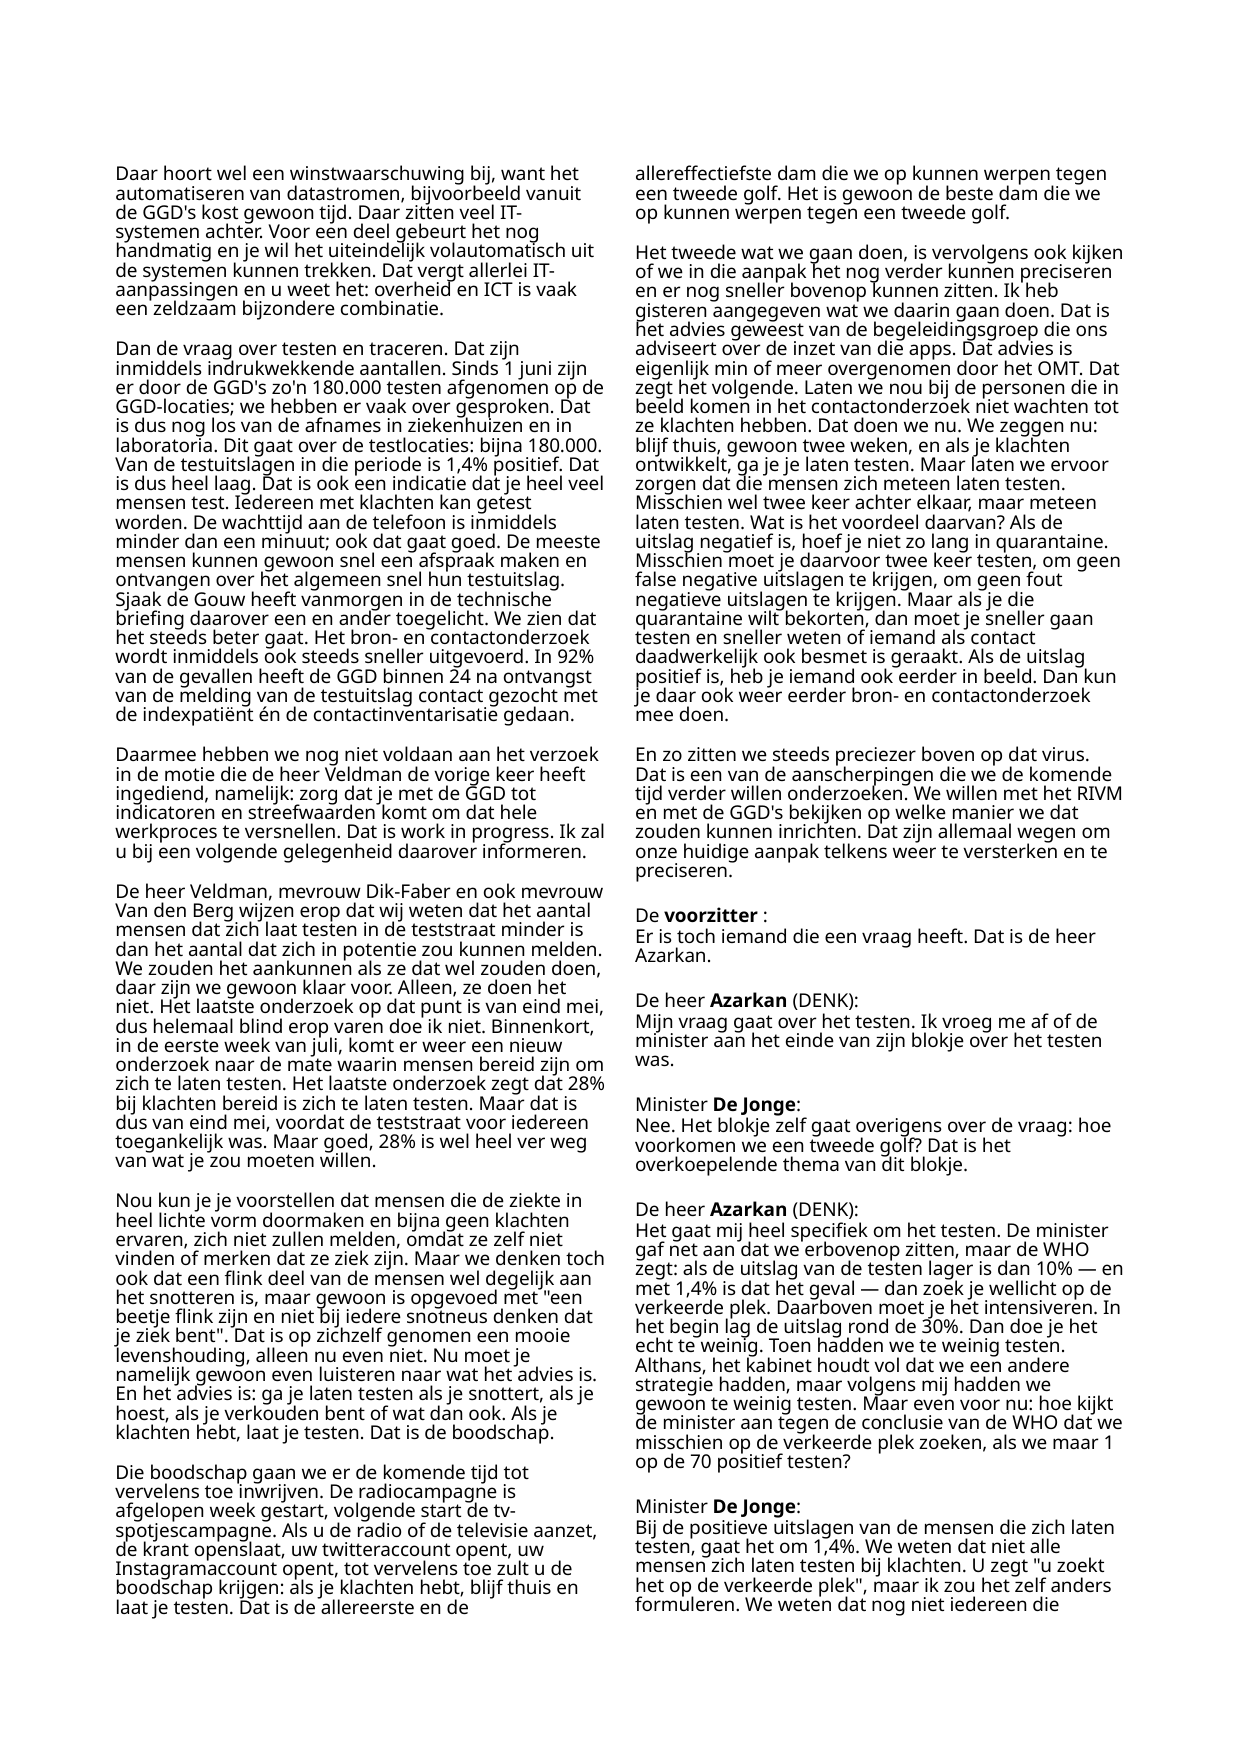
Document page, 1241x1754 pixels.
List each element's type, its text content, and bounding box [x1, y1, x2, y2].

text De heer Veldman, mevrouw Dik-Faber en ook mevrouw Van den Berg wijzen erop dat wij weten dat het aantal mensen dat zich laat testen in de teststraat minder is dan het aantal dat zich in potentie zou kunnen melden. We zouden het aankunnen als ze dat wel zouden doen, daar zijn we gewoon klaar voor. Alleen, ze doen het niet. Het laatste onderzoek op dat punt is van eind mei, dus helemaal blind erop varen doe ik niet. Binnenkort, in de eerste week van juli, komt er weer een nieuw onderzoek naar de mate waarin mensen bereid zijn om zich te laten testen. Het laatste onderzoek zegt dat 28% bij klachten bereid is zich te laten testen. Maar dat is dus van eind mei, voordat de teststraat voor iedereen toegankelijk was. Maar goed, 28% is wel heel ver weg van wat je zou moeten willen. [115, 883, 605, 1172]
text Daar hoort wel een winstwaarschuwing bij, want het automatiseren van datastromen, bijvoorbeeld vanuit de GGD's kost gewoon tijd. Daar zitten veel IT-systemen achter. Voor een deel gebeurt het nog handmatig en je wil het uiteindelijk volautomatisch uit de systemen kunnen trekken. Dat vergt allerlei IT-aanpassingen en u weet het: overheid en ICT is vaak een zeldzaam bijzondere combinatie. [115, 165, 605, 319]
text De voorzitter : [635, 902, 1125, 928]
text Die boodschap gaan we er de komende tijd tot vervelens toe inwrijven. De radiocampagne is afgelopen week gestart, volgende start de tv-spotjescampagne. Als u de radio of de televisie aanzet, de krant openslaat, uw twitteraccount opent, uw Instagramaccount opent, tot vervelens toe zult u de boodschap krijgen: als je klachten hebt, blijf thuis en laat je testen. Dat is de allereerste en de [115, 1464, 605, 1618]
text Nee. Het blokje zelf gaat overigens over de vraag: hoe voorkomen we een tweede golf? Dat is het overkoepelende thema van dit blokje. [635, 1117, 1125, 1175]
text De heer Azarkan (DENK): [635, 1196, 1125, 1222]
text De heer Azarkan (DENK): [635, 987, 1125, 1013]
text Er is toch iemand die een vraag heeft. Dat is de heer Azarkan. [635, 928, 1125, 966]
text Minister De Jonge: [635, 1493, 1125, 1519]
text Daarmee hebben we nog niet voldaan aan het verzoek in de motie die de heer Veldman de vorige keer heeft ingediend, namelijk: zorg dat je met de GGD tot indicatoren en streefwaarden komt om dat hele werkproces te versnellen. Dat is work in progress. Ik zal u bij een volgende gelegenheid daarover informeren. [115, 746, 605, 862]
text Bij de positieve uitslagen van de mensen die zich laten testen, gaat het om 1,4%. We weten dat niet alle mensen zich laten testen bij klachten. U zegt "u zoekt het op de verkeerde plek", maar ik zou het zelf anders formuleren. We weten dat nog niet iedereen die [635, 1519, 1125, 1615]
text Mijn vraag gaat over het testen. Ik vroeg me af of de minister aan het einde van zijn blokje over het testen was. [635, 1013, 1125, 1071]
text Dan de vraag over testen en traceren. Dat zijn inmiddels indrukwekkende aantallen. Sinds 1 juni zijn er door de GGD's zo'n 180.000 testen afgenomen op de GGD-locaties; we hebben er vaak over gesproken. Dat is dus nog los van de afnames in ziekenhuizen en in laboratoria. Dit gaat over de testlocaties: bijna 180.000. Van de testuitslagen in die periode is 1,4% positief. Dat is dus heel laag. Dat is ook een indicatie dat je heel veel mensen test. Iedereen met klachten kan getest worden. De wachttijd aan de telefoon is inmiddels minder dan een minuut; ook dat gaat goed. De meeste mensen kunnen gewoon snel een afspraak maken en ontvangen over het algemeen snel hun testuitslag. Sjaak de Gouw heeft vanmorgen in de technische briefing daarover een en ander toegelicht. We zien dat het steeds beter gaat. Het bron- en contactonderzoek wordt inmiddels ook steeds sneller uitgevoerd. In 92% van de gevallen heeft de GGD binnen 24 na ontvangst van de melding van de testuitslag contact gezocht met de indexpatiënt én de contactinventarisatie gedaan. [115, 340, 605, 726]
text Nou kun je je voorstellen dat mensen die de ziekte in heel lichte vorm doormaken en bijna geen klachten ervaren, zich niet zullen melden, omdat ze zelf niet vinden of merken dat ze ziek zijn. Maar we denken toch ook dat een flink deel van de mensen wel degelijk aan het snotteren is, maar gewoon is opgevoed met "een beetje flink zijn en niet bij iedere snotneus denken dat je ziek bent". Dat is op zichzelf genomen een mooie levenshouding, alleen nu even niet. Nu moet je namelijk gewoon even luisteren naar wat het advies is. En het advies is: ga je laten testen als je snottert, als je hoest, als je verkouden bent of wat dan ook. Als je klachten hebt, laat je testen. Dat is de boodschap. [115, 1192, 605, 1443]
text Minister De Jonge: [635, 1092, 1125, 1117]
text En zo zitten we steeds preciezer boven op dat virus. Dat is een van de aanscherpingen die we de komende tijd verder willen onderzoeken. We willen met het RIVM en met de GGD's bekijken op welke manier we dat zouden kunnen inrichten. Dat zijn allemaal wegen om onze huidige aanpak telkens weer te versterken en te preciseren. [635, 746, 1125, 881]
text Het tweede wat we gaan doen, is vervolgens ook kijken of we in die aanpak het nog verder kunnen preciseren en er nog sneller bovenop kunnen zitten. Ik heb gisteren aangegeven wat we daarin gaan doen. Dat is het advies geweest van de begeleidingsgroep die ons adviseert over de inzet van die apps. Dat advies is eigenlijk min of meer overgenomen door het OMT. Dat zegt het volgende. Laten we nou bij de personen die in beeld komen in het contactonderzoek niet wachten tot ze klachten hebben. Dat doen we nu. We zeggen nu: blijf thuis, gewoon twee weken, en als je klachten ontwikkelt, ga je je laten testen. Maar laten we ervoor zorgen dat die mensen zich meteen laten testen. Misschien wel twee keer achter elkaar, maar meteen laten testen. Wat is het voordeel daarvan? Als de uitslag negatief is, hoef je niet zo lang in quarantaine. Misschien moet je daarvoor twee keer testen, om geen false negative uitslagen te krijgen, om geen fout negatieve uitslagen te krijgen. Maar als je die quarantaine wilt bekorten, dan moet je sneller gaan testen en sneller weten of iemand als contact daadwerkelijk ook besmet is geraakt. Als de uitslag positief is, heb je iemand ook eerder in beeld. Dan kun je daar ook weer eerder bron- en contactonderzoek mee doen. [635, 244, 1125, 726]
text Het gaat mij heel specifiek om het testen. De minister gaf net aan dat we erbovenop zitten, maar de WHO zegt: als de uitslag van de testen lager is dan 10% — en met 1,4% is dat het geval — dan zoek je wellicht op de verkeerde plek. Daarboven moet je het intensiveren. In het begin lag de uitslag rond de 30%. Dan doe je het echt te weinig. Toen hadden we te weinig testen. Althans, het kabinet houdt vol dat we een andere strategie hadden, maar volgens mij hadden we gewoon te weinig testen. Maar even voor nu: hoe kijkt de minister aan tegen de conclusie van de WHO dat we misschien op de verkeerde plek zoeken, als we maar 1 op de 70 positief testen? [635, 1222, 1125, 1472]
text allereffectiefste dam die we op kunnen werpen tegen een tweede golf. Het is gewoon de beste dam die we op kunnen werpen tegen een tweede golf. [635, 165, 1125, 223]
